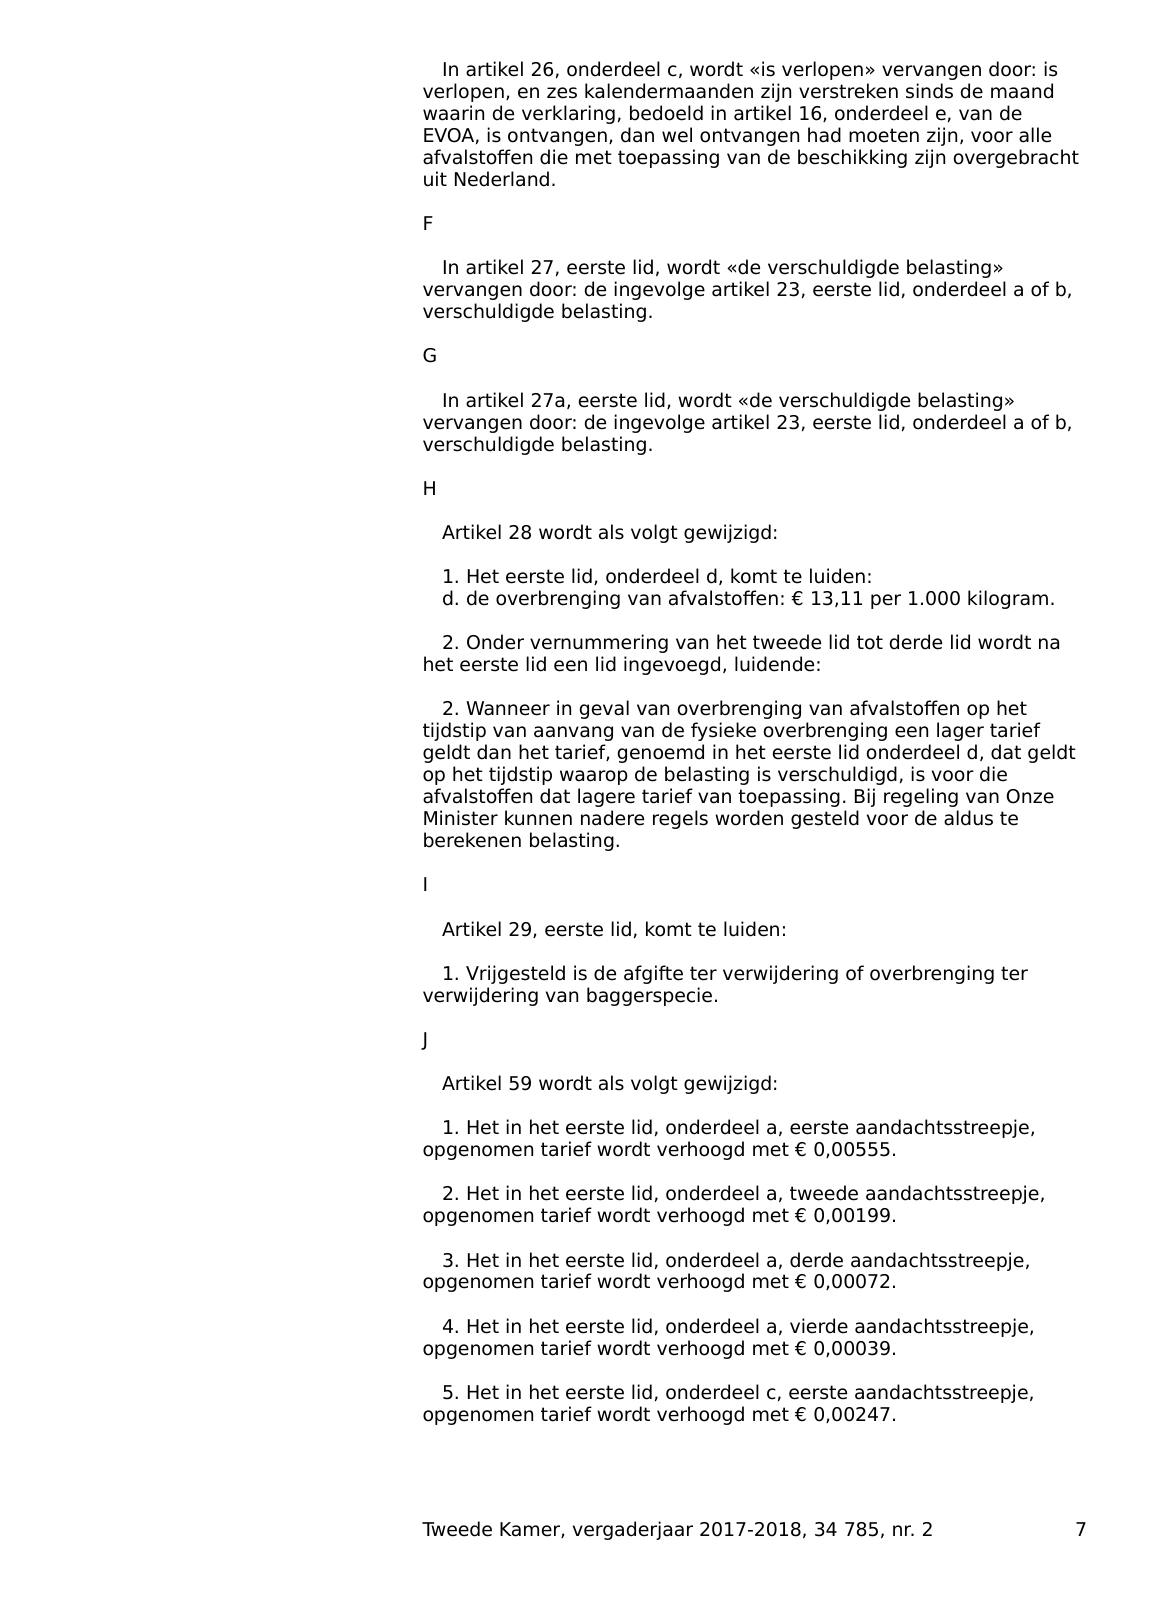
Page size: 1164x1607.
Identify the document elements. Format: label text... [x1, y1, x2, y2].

text 2. Wanneer in geval van overbrenging van afvalstoffen op het tijdstip van aanvang van de fysieke overbrenging een lager tarief geldt dan het tarief, genoemd in het eerste lid onderdeel d, dat geldt op het tijdstip waarop de belasting is verschuldigd, is voor die afvalstoffen dat lagere tarief van toepassing. Bij regeling van Onze Minister kunnen nadere regels worden gesteld voor de aldus te berekenen belasting. [422, 698, 1087, 852]
text d. de overbrenging van afvalstoffen: € 13,11 per 1.000 kilogram. [422, 588, 1087, 610]
text 4. Het in het eerste lid, onderdeel a, vierde aandachtsstreepje, opgenomen tarief wordt verhoogd met € 0,00039. [422, 1316, 1087, 1359]
text 1. Het in het eerste lid, onderdeel a, eerste aandachtsstreepje, opgenomen tarief wordt verhoogd met € 0,00555. [422, 1117, 1087, 1161]
text Artikel 28 wordt als volgt gewijzigd: [422, 522, 1087, 544]
text 2. Onder vernummering van het tweede lid tot derde lid wordt na het eerste lid een lid ingevoegd, luidende: [422, 632, 1087, 676]
text 3. Het in het eerste lid, onderdeel a, derde aandachtsstreepje, opgenomen tarief wordt verhoogd met € 0,00072. [422, 1249, 1087, 1293]
text I [422, 874, 1087, 896]
text In artikel 27, eerste lid, wordt «de verschuldigde belasting» vervangen door: de ingevolge artikel 23, eerste lid, onderdeel a of b, verschuldigde belasting. [422, 257, 1087, 323]
text J [422, 1029, 1087, 1051]
text 1. Vrijgesteld is de afgifte ter verwijdering of overbrenging ter verwijdering van baggerspecie. [422, 963, 1087, 1007]
text In artikel 27a, eerste lid, wordt «de verschuldigde belasting» vervangen door: de ingevolge artikel 23, eerste lid, onderdeel a of b, verschuldigde belasting. [422, 389, 1087, 456]
text G [422, 345, 1087, 367]
text Artikel 59 wordt als volgt gewijzigd: [422, 1073, 1087, 1095]
text 2. Het in het eerste lid, onderdeel a, tweede aandachtsstreepje, opgenomen tarief wordt verhoogd met € 0,00199. [422, 1183, 1087, 1227]
text In artikel 26, onderdeel c, wordt «is verlopen» vervangen door: is verlopen, en zes kalendermaanden zijn verstreken sinds de maand waarin de verklaring, bedoeld in artikel 16, onderdeel e, van de EVOA, is ontvangen, dan wel ontvangen had moeten zijn, voor alle afvalstoffen die met toepassing van de beschikking zijn overgebracht uit Nederland. [422, 59, 1087, 191]
text 1. Het eerste lid, onderdeel d, komt te luiden: [422, 566, 1087, 588]
text H [422, 478, 1087, 500]
text Artikel 29, eerste lid, komt te luiden: [422, 918, 1087, 941]
text F [422, 213, 1087, 235]
text 5. Het in het eerste lid, onderdeel c, eerste aandachtsstreepje, opgenomen tarief wordt verhoogd met € 0,00247. [422, 1382, 1087, 1426]
